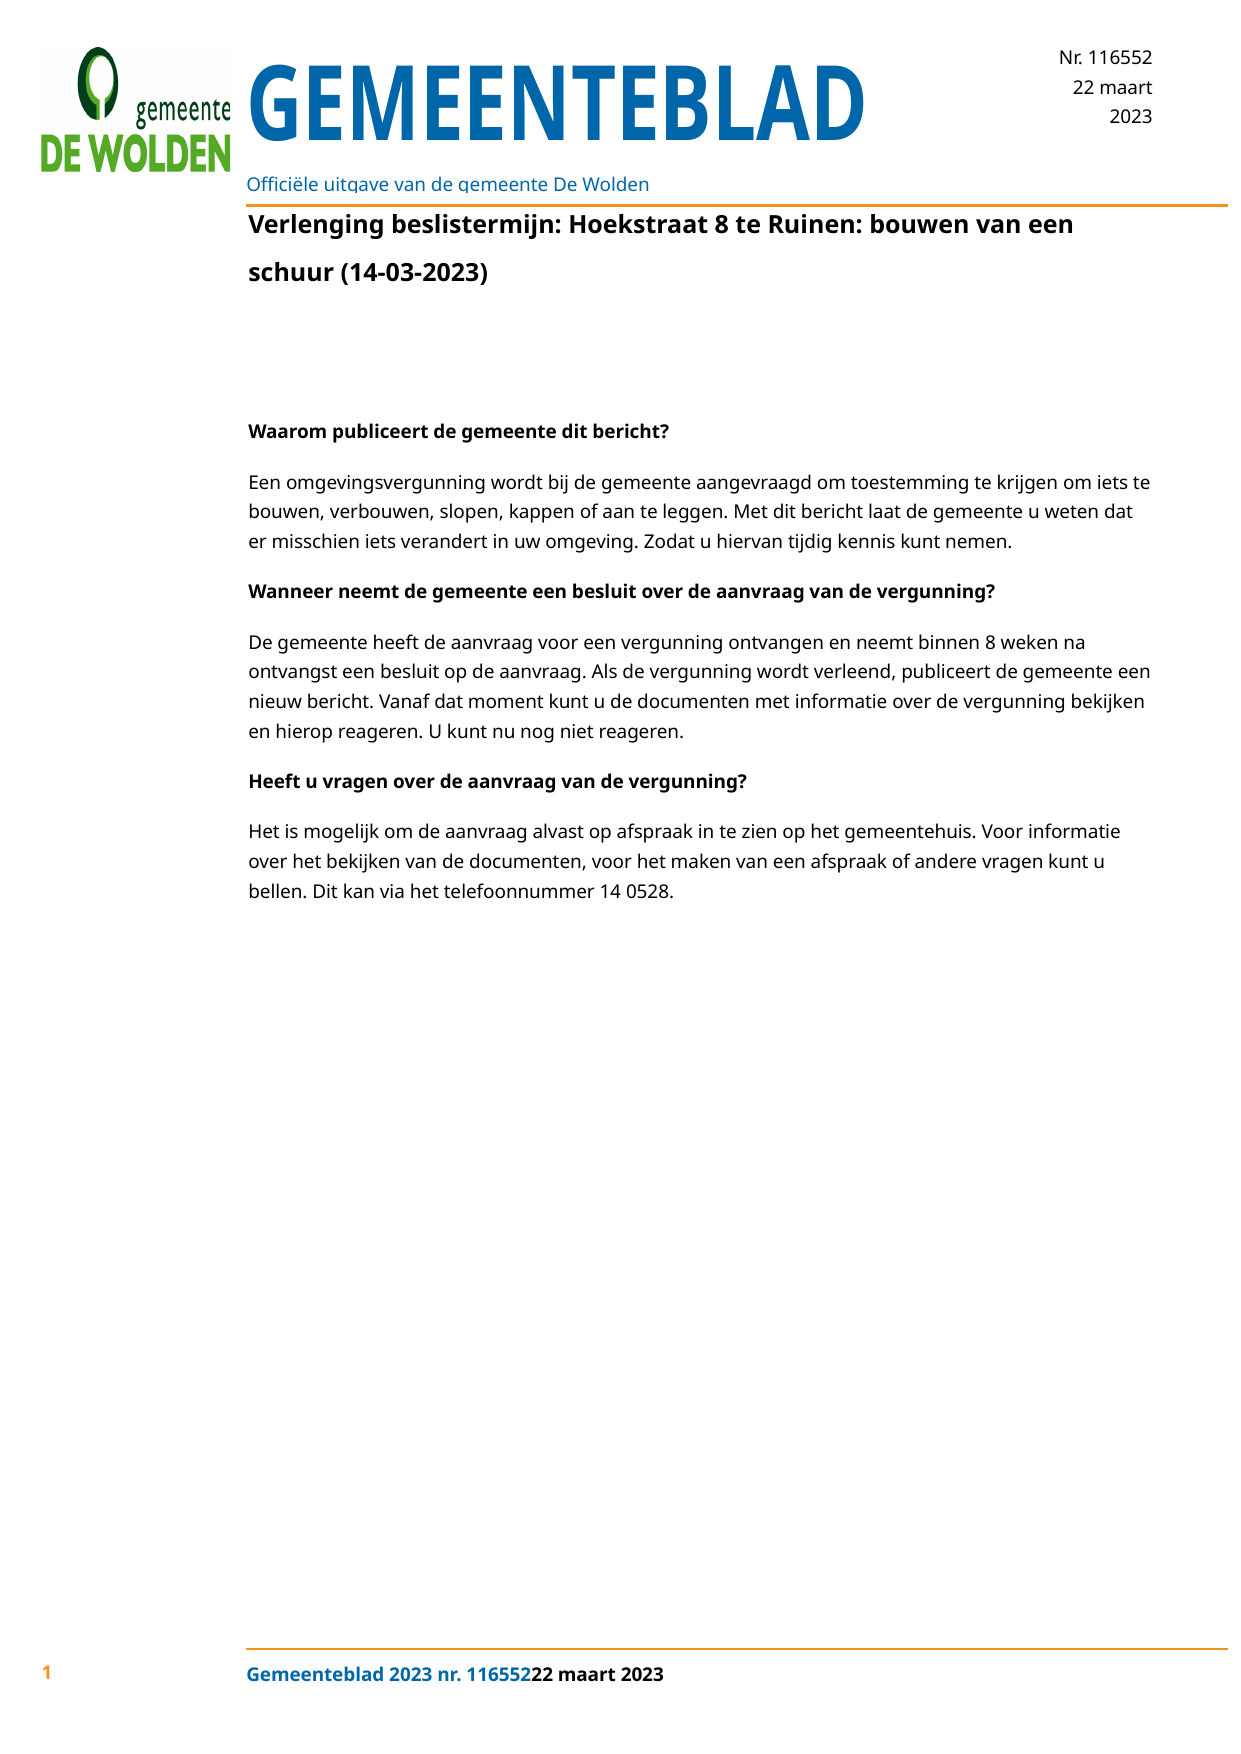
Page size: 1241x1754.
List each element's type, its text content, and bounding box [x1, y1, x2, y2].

text Wanneer neemt de gemeente een besluit over de aanvraag van de vergunning? [248, 579, 1152, 604]
text Waarom publiceert de gemeente dit bericht? [248, 419, 1152, 444]
text Heeft u vragen over de aanvraag van de vergunning? [248, 768, 1152, 794]
picture [41, 47, 231, 172]
text Een omgevingsvergunning wordt bij de gemeente aangevraagd om toestemming te krijgen om iets te bouwen, verbouwen, slopen, kappen of aan te leggen. Met dit bericht laat de gemeente u weten dat er misschien iets verandert in uw omgeving. Zodat u hiervan tijdig kennis kunt nemen. [248, 469, 1152, 554]
text Verlenging beslistermijn: Hoekstraat 8 te Ruinen: bouwen van een schuur (14-03-2023) [248, 207, 1152, 288]
text Het is mogelijk om de aanvraag alvast op afspraak in te zien op het gemeentehuis. Voor informatie over het bekijken van de documenten, voor het maken van een afspraak of andere vragen kunt u bellen. Dit kan via het telefoonnummer 14 0528. [248, 819, 1152, 904]
text De gemeente heeft de aanvraag voor een vergunning ontvangen en neemt binnen 8 weken na ontvangst een besluit op de aanvraag. Als de vergunning wordt verleend, publiceert de gemeente een nieuw bericht. Vanaf dat moment kunt u de documenten met informatie over de vergunning bekijken en hierop reageren. U kunt nu nog niet reageren. [248, 629, 1152, 744]
